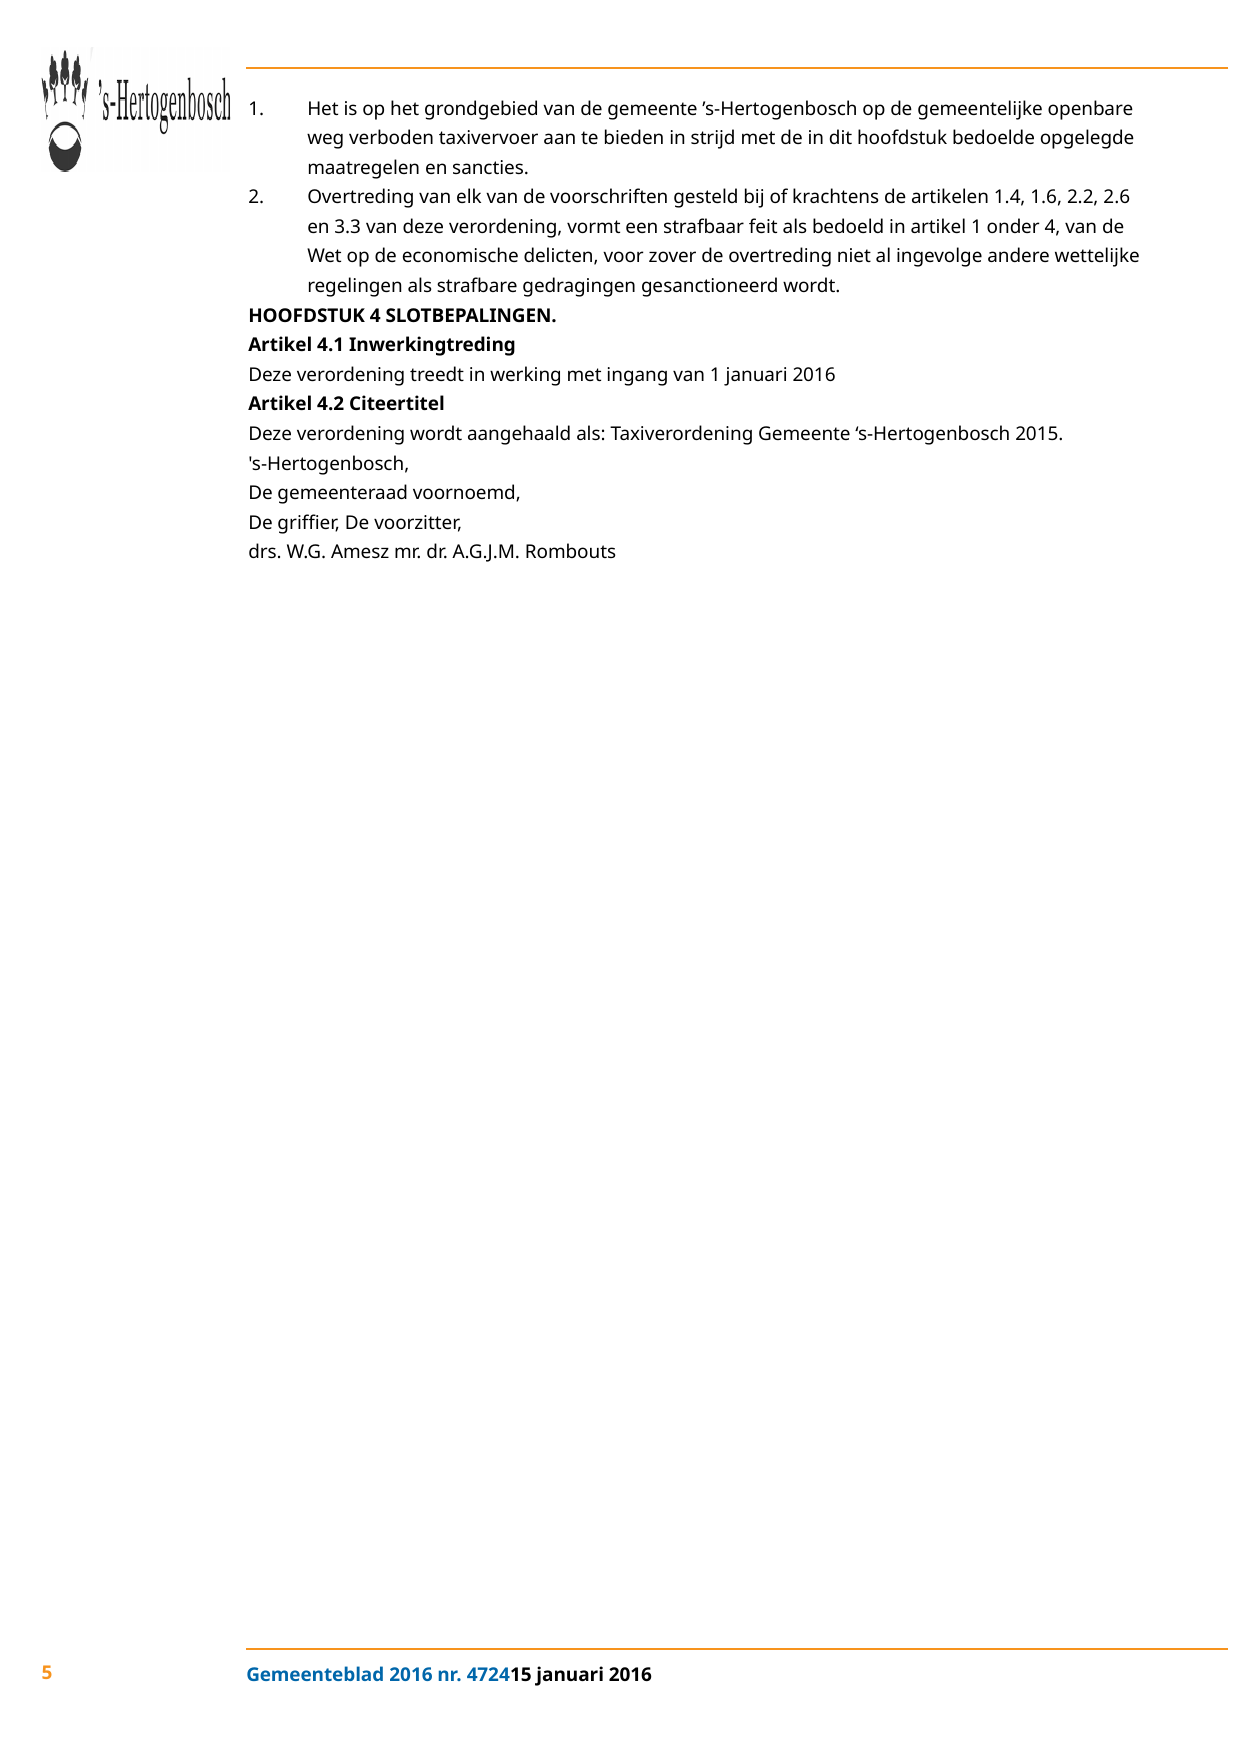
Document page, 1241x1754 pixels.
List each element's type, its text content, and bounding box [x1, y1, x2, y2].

text Artikel 4.2 Citeertitel [248, 391, 1152, 416]
list Het is op het grondgebied van de gemeente ’s-Hertogenbosch op de gemeentelijke openbare weg verboden taxivervoer aan te bieden in strijd met de in dit hoofdstuk bedoelde opgelegde maatregelen en sancties. [248, 95, 1152, 180]
text De griffier, De voorzitter, [248, 509, 1152, 535]
text drs. W.G. Amesz mr. dr. A.G.J.M. Rombouts [248, 538, 1152, 564]
text Deze verordening treedt in werking met ingang van 1 januari 2016 [248, 361, 1152, 387]
list Overtreding van elk van de voorschriften gesteld bij of krachtens de artikelen 1.4, 1.6, 2.2, 2.6 en 3.3 van deze verordening, vormt een strafbaar feit als bedoeld in artikel 1 onder 4, van de Wet op de economische delicten, voor zover de overtreding niet al ingevolge andere wettelijke regelingen als strafbare gedragingen gesanctioneerd wordt. [248, 183, 1152, 298]
text HOOFDSTUK 4 SLOTBEPALINGEN. [248, 302, 1152, 328]
text De gemeenteraad voornoemd, [248, 479, 1152, 505]
text Deze verordening wordt aangehaald als: Taxiverordening Gemeente ‘s-Hertogenbosch 2015. [248, 420, 1152, 446]
text 's-Hertogenbosch, [248, 450, 1152, 476]
text Artikel 4.1 Inwerkingtreding [248, 331, 1152, 357]
picture [41, 47, 231, 172]
